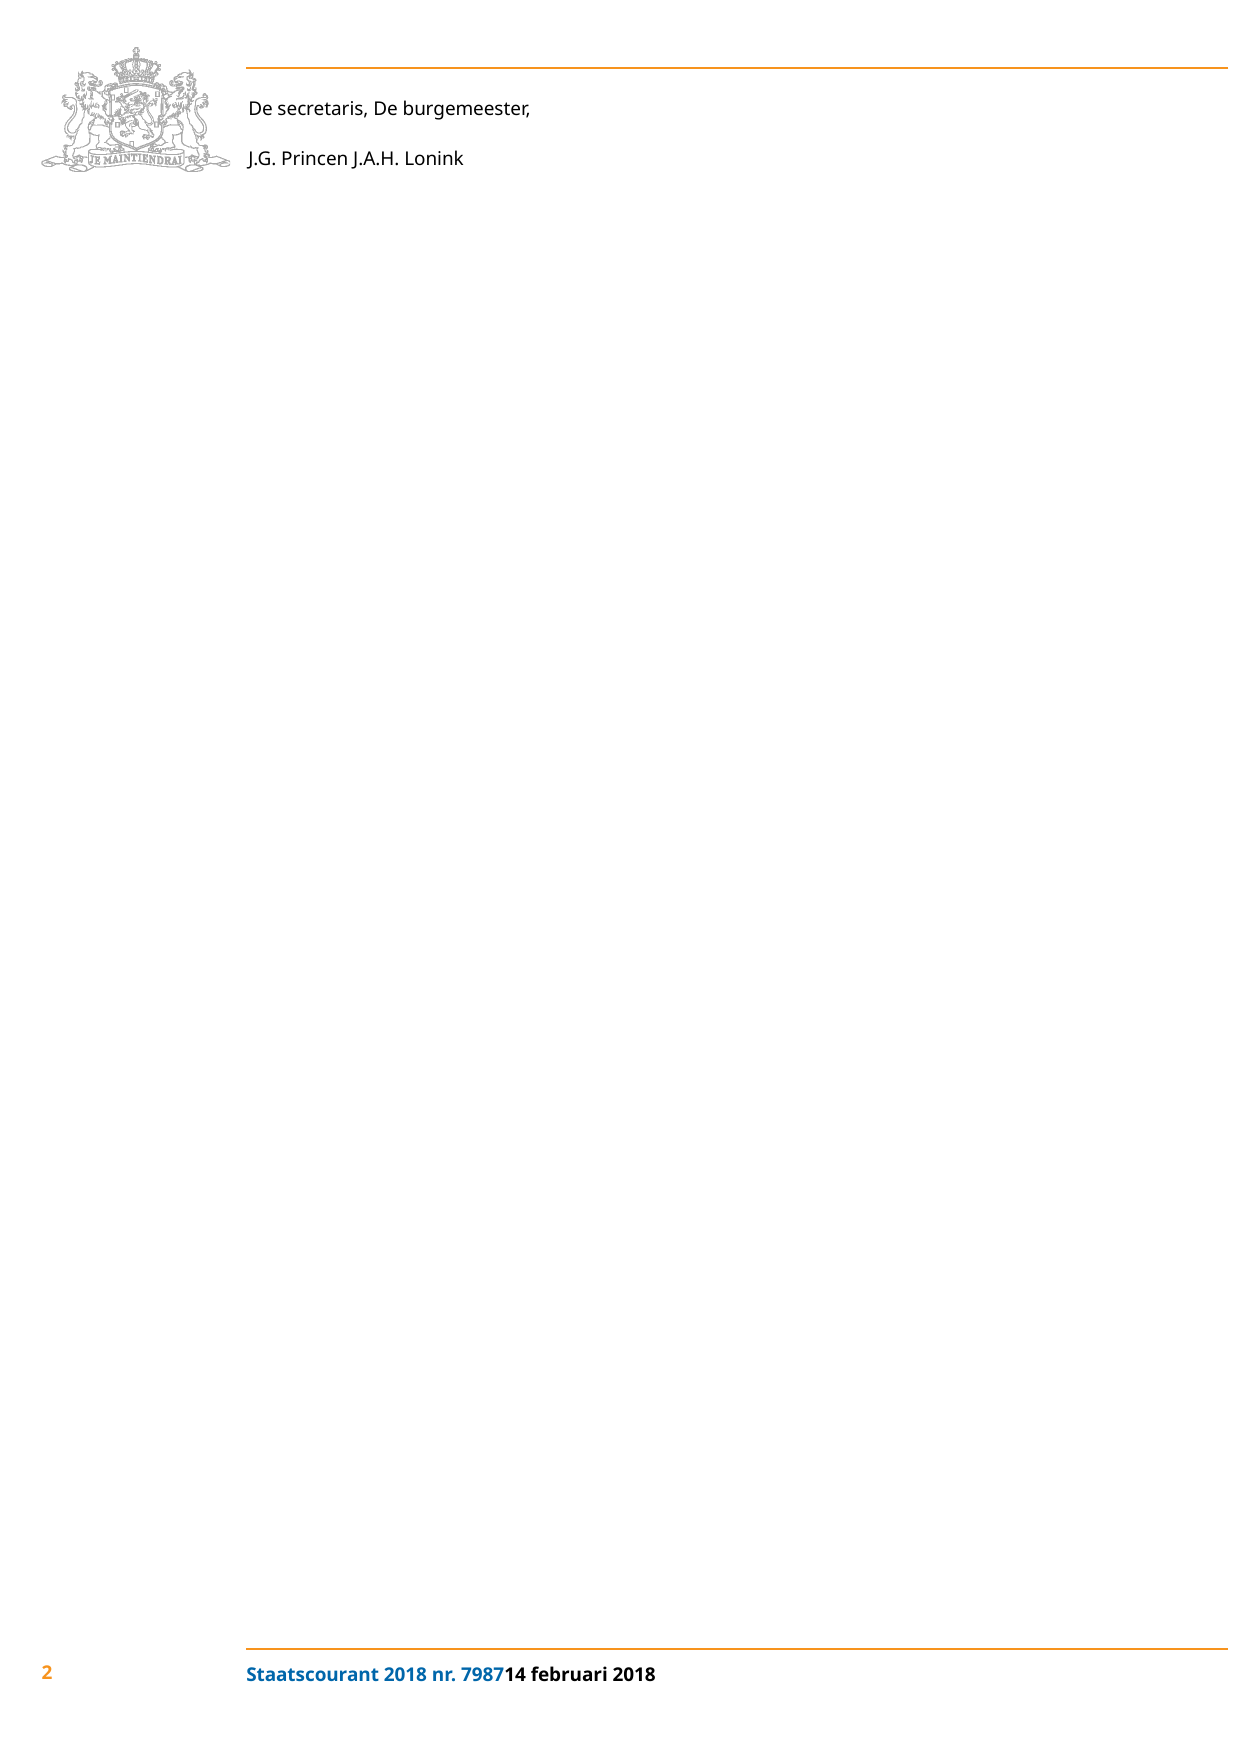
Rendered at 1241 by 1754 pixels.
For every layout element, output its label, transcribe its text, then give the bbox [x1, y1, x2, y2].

table_header [248, 196, 1152, 221]
table_cell [248, 221, 700, 247]
table_cell [248, 273, 700, 299]
picture [41, 47, 231, 172]
text De secretaris, De burgemeester, [248, 95, 1152, 121]
table_cell [700, 221, 1152, 247]
text J.G. Princen J.A.H. Lonink [248, 145, 1152, 171]
table_cell [248, 247, 1152, 273]
table_cell [700, 273, 1152, 299]
